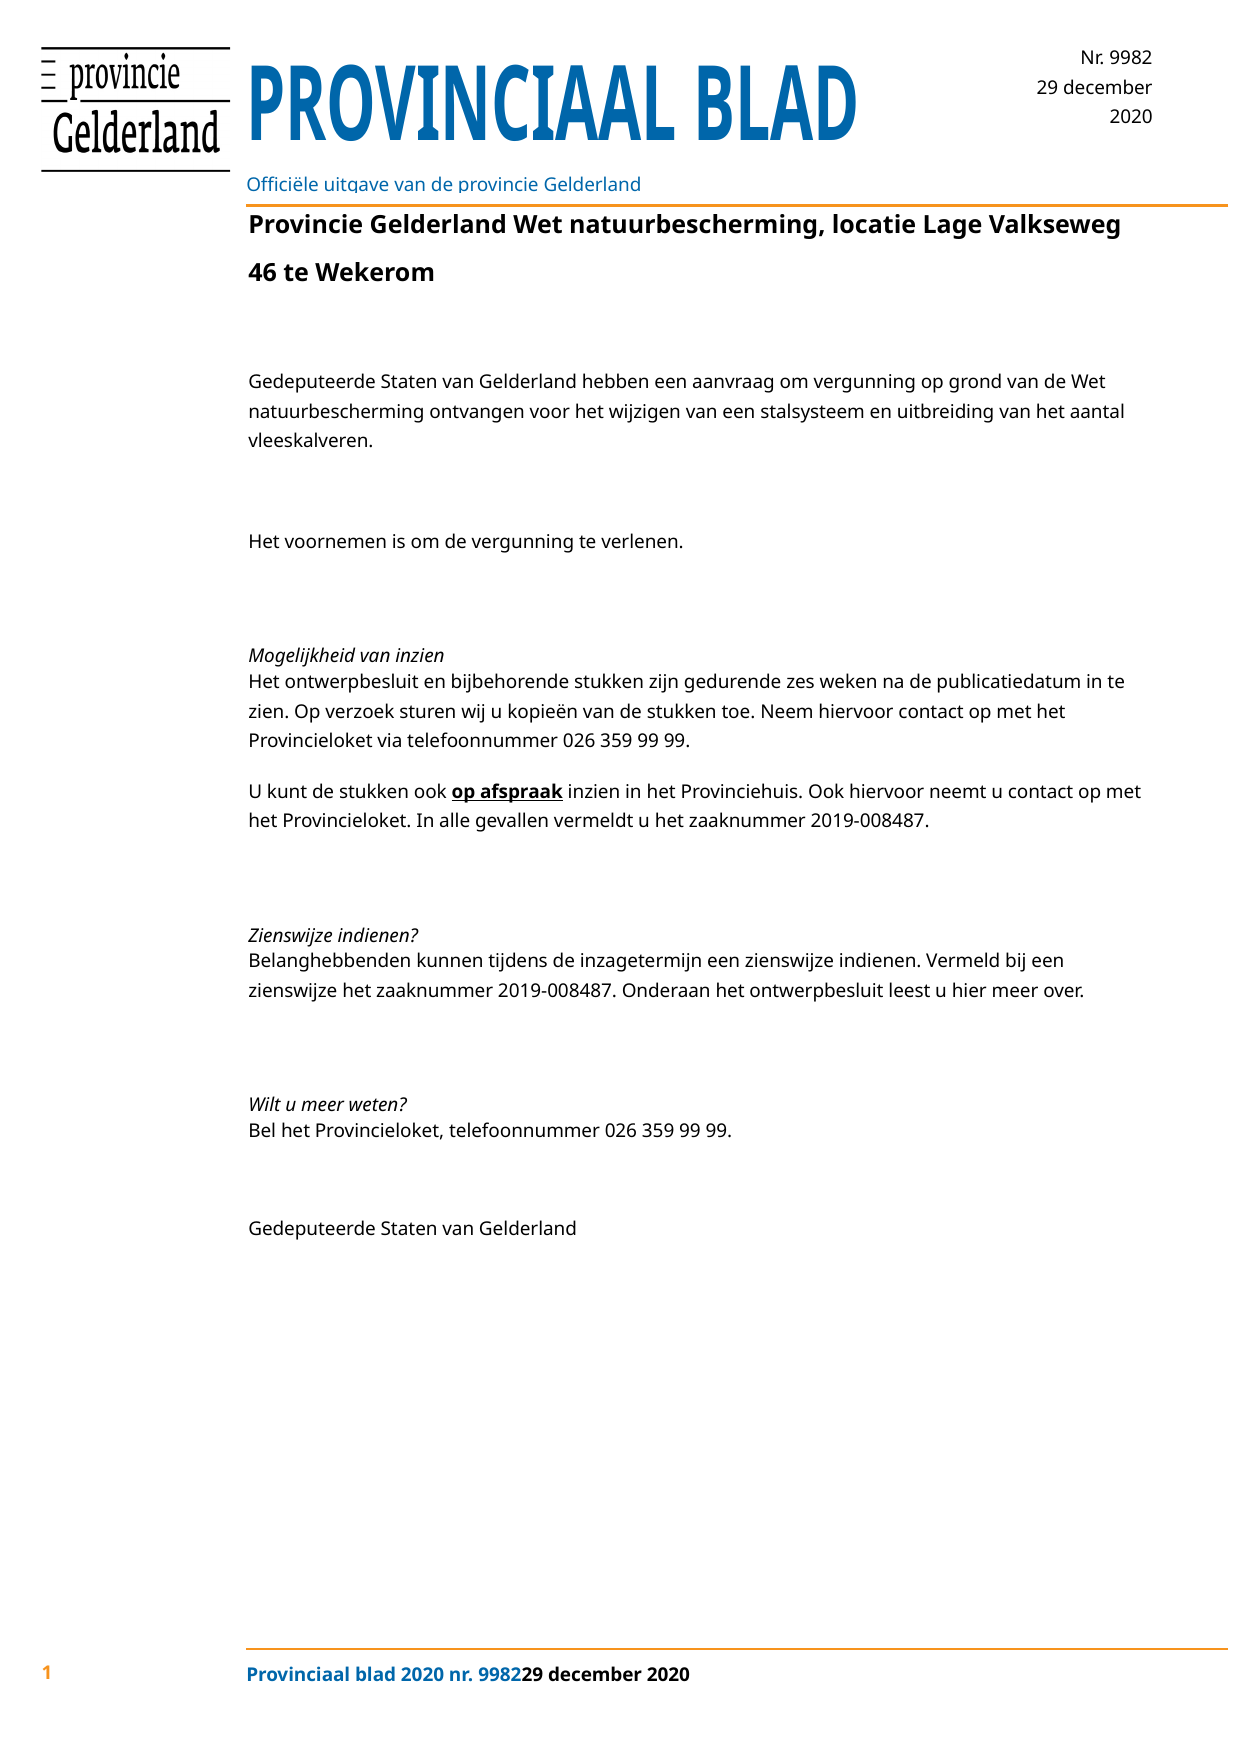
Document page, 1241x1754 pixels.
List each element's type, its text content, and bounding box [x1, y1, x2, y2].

text U kunt de stukken ook op afspraak inzien in het Provinciehuis. Ook hiervoor neemt u contact op met het Provincieloket. In alle gevallen vermeldt u het zaaknummer 2019-008487. [248, 778, 1152, 833]
text Wilt u meer weten? [248, 1092, 1152, 1117]
text Provincie Gelderland Wet natuurbescherming, locatie Lage Valkseweg 46 te Wekerom [248, 207, 1152, 288]
text Bel het Provincieloket, telefoonnummer 026 359 99 99. [248, 1117, 1152, 1143]
picture [41, 47, 231, 172]
text Gedeputeerde Staten van Gelderland [248, 1216, 1152, 1241]
text Zienswijze indienen? [248, 922, 1152, 948]
text Belanghebbenden kunnen tijdens de inzagetermijn een zienswijze indienen. Vermeld bij een zienswijze het zaaknummer 2019-008487. Onderaan het ontwerpbesluit leest u hier meer over. [248, 948, 1152, 1003]
text Gedeputeerde Staten van Gelderland hebben een aanvraag om vergunning op grond van de Wet natuurbescherming ontvangen voor het wijzigen van een stalsysteem en uitbreiding van het aantal vleeskalveren. [248, 368, 1152, 453]
text Het voornemen is om de vergunning te verlenen. [248, 528, 1152, 554]
text Het ontwerpbesluit en bijbehorende stukken zijn gedurende zes weken na de publicatiedatum in te zien. Op verzoek sturen wij u kopieën van de stukken toe. Neem hiervoor contact op met het Provincieloket via telefoonnummer 026 359 99 99. [248, 668, 1152, 753]
text Mogelijkheid van inzien [248, 643, 1152, 668]
